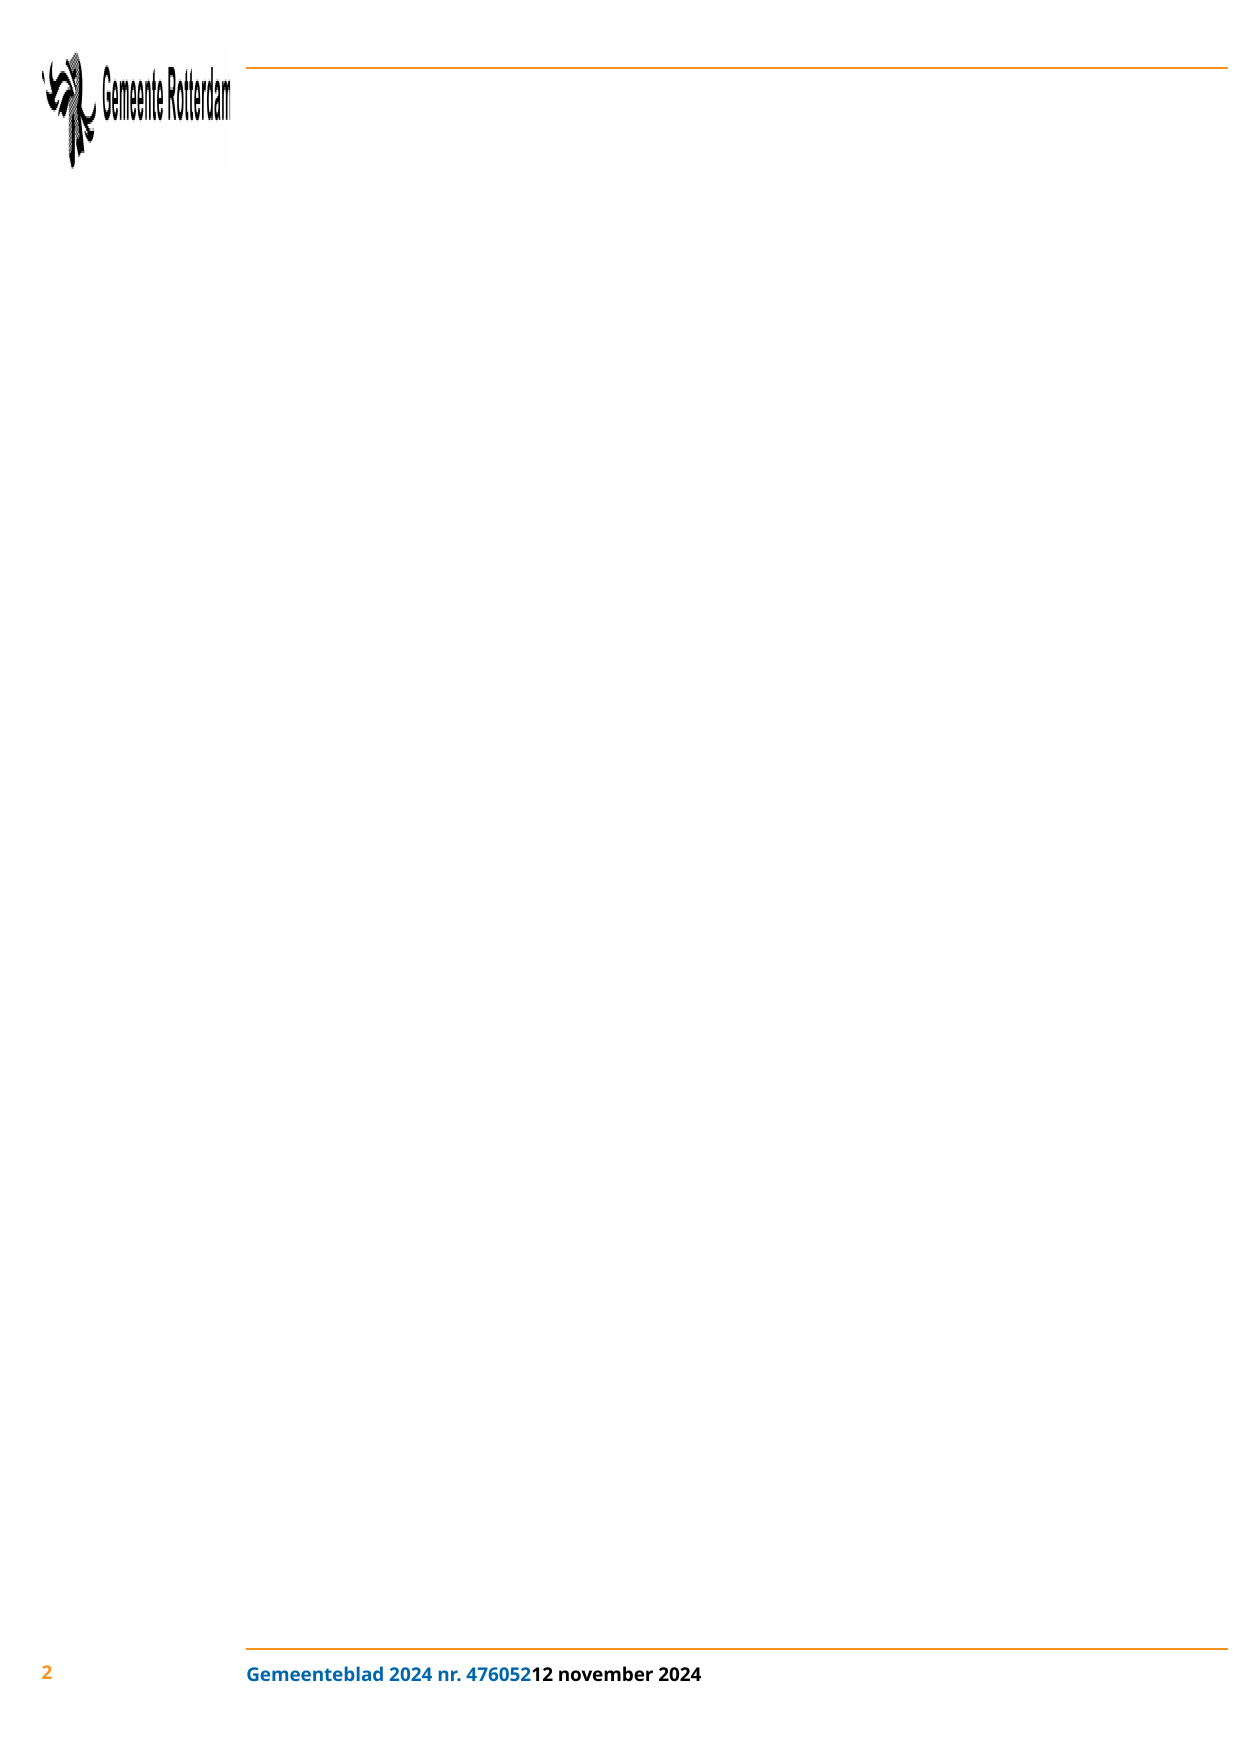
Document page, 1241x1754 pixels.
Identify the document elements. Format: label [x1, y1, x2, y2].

picture [41, 47, 231, 172]
